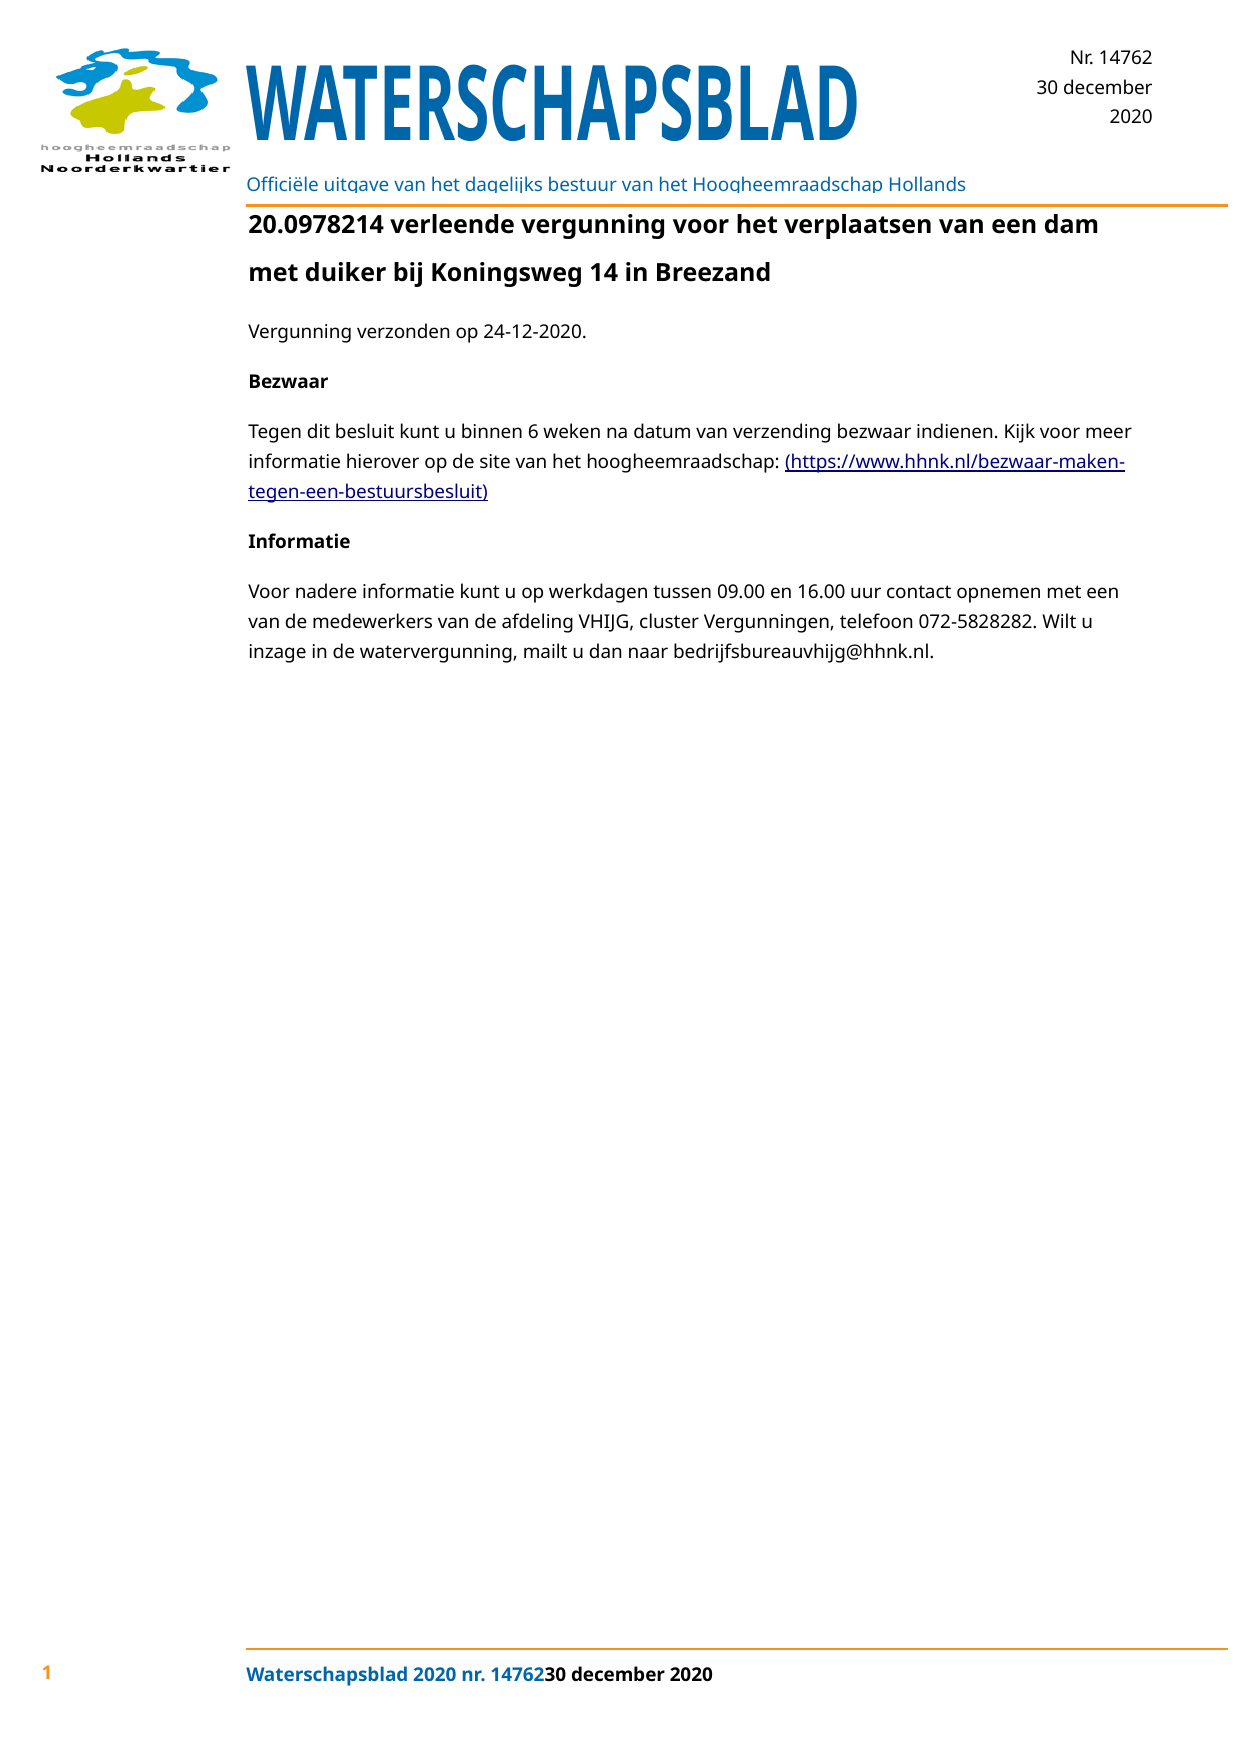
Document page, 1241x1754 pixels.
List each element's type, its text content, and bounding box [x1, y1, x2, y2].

text Bezwaar [248, 368, 1152, 394]
text Vergunning verzonden op 24-12-2020. [248, 318, 1152, 344]
text Tegen dit besluit kunt u binnen 6 weken na datum van verzending bezwaar indienen. Kijk voor meer informatie hierover op de site van het hoogheemraadschap: (https://www.hhnk.nl/bezwaar-maken-tegen-een-bestuursbesluit) [248, 419, 1152, 504]
picture [41, 47, 231, 172]
text 20.0978214 verleende vergunning voor het verplaatsen van een dam met duiker bij Koningsweg 14 in Breezand [248, 207, 1152, 288]
text Voor nadere informatie kunt u op werkdagen tussen 09.00 en 16.00 uur contact opnemen met een van de medewerkers van de afdeling VHIJG, cluster Vergunningen, telefoon 072-5828282. Wilt u inzage in de watervergunning, mailt u dan naar bedrijfsbureauvhijg@hhnk.nl. [248, 579, 1152, 664]
text Informatie [248, 528, 1152, 554]
